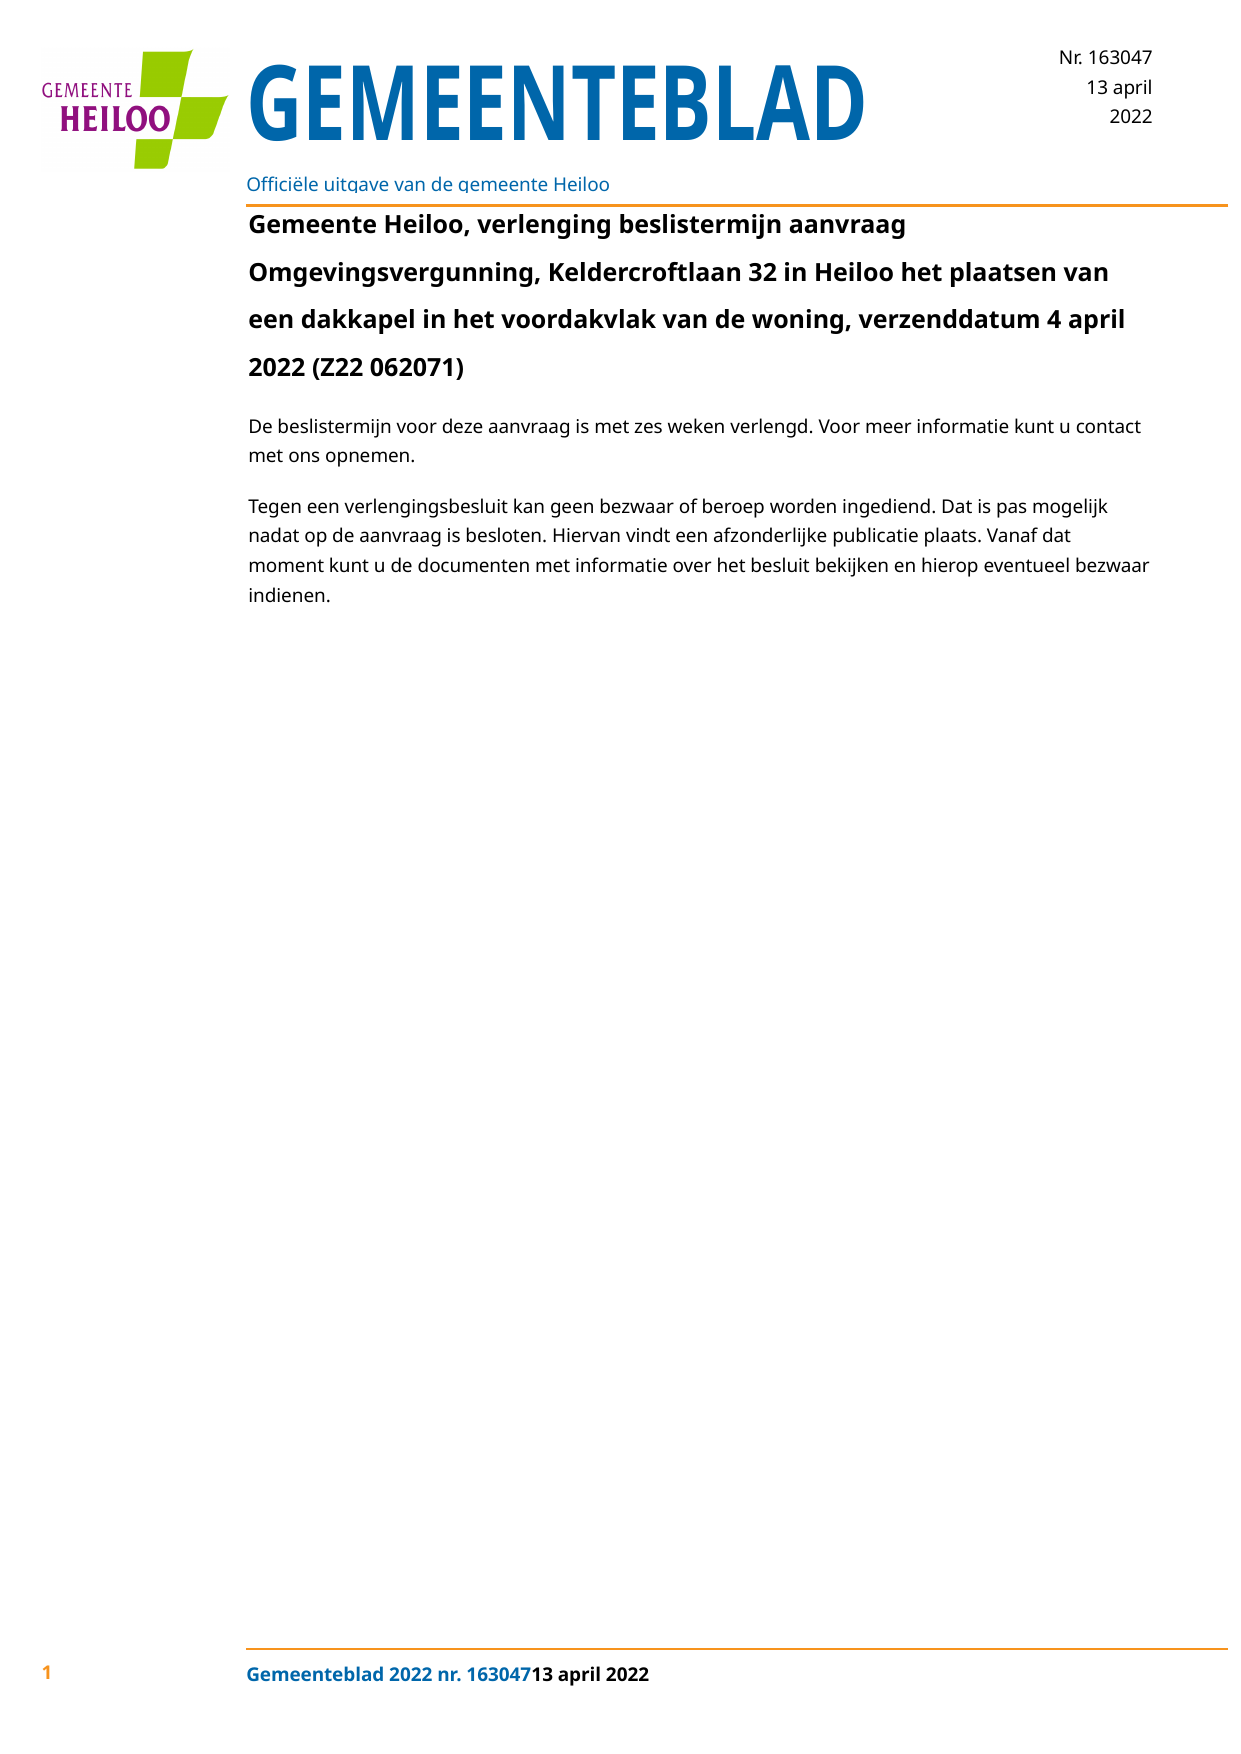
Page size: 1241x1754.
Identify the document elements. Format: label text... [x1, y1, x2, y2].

picture [41, 47, 231, 172]
text Tegen een verlengingsbesluit kan geen bezwaar of beroep worden ingediend. Dat is pas mogelijk nadat op de aanvraag is besloten. Hiervan vindt een afzonderlijke publicatie plaats. Vanaf dat moment kunt u de documenten met informatie over het besluit bekijken en hierop eventueel bezwaar indienen. [248, 493, 1152, 608]
text De beslistermijn voor deze aanvraag is met zes weken verlengd. Voor meer informatie kunt u contact met ons opnemen. [248, 413, 1152, 468]
text Gemeente Heiloo, verlenging beslistermijn aanvraag Omgevingsvergunning, Keldercroftlaan 32 in Heiloo het plaatsen van een dakkapel in het voordakvlak van de woning, verzenddatum 4 april 2022 (Z22 062071) [248, 207, 1152, 384]
